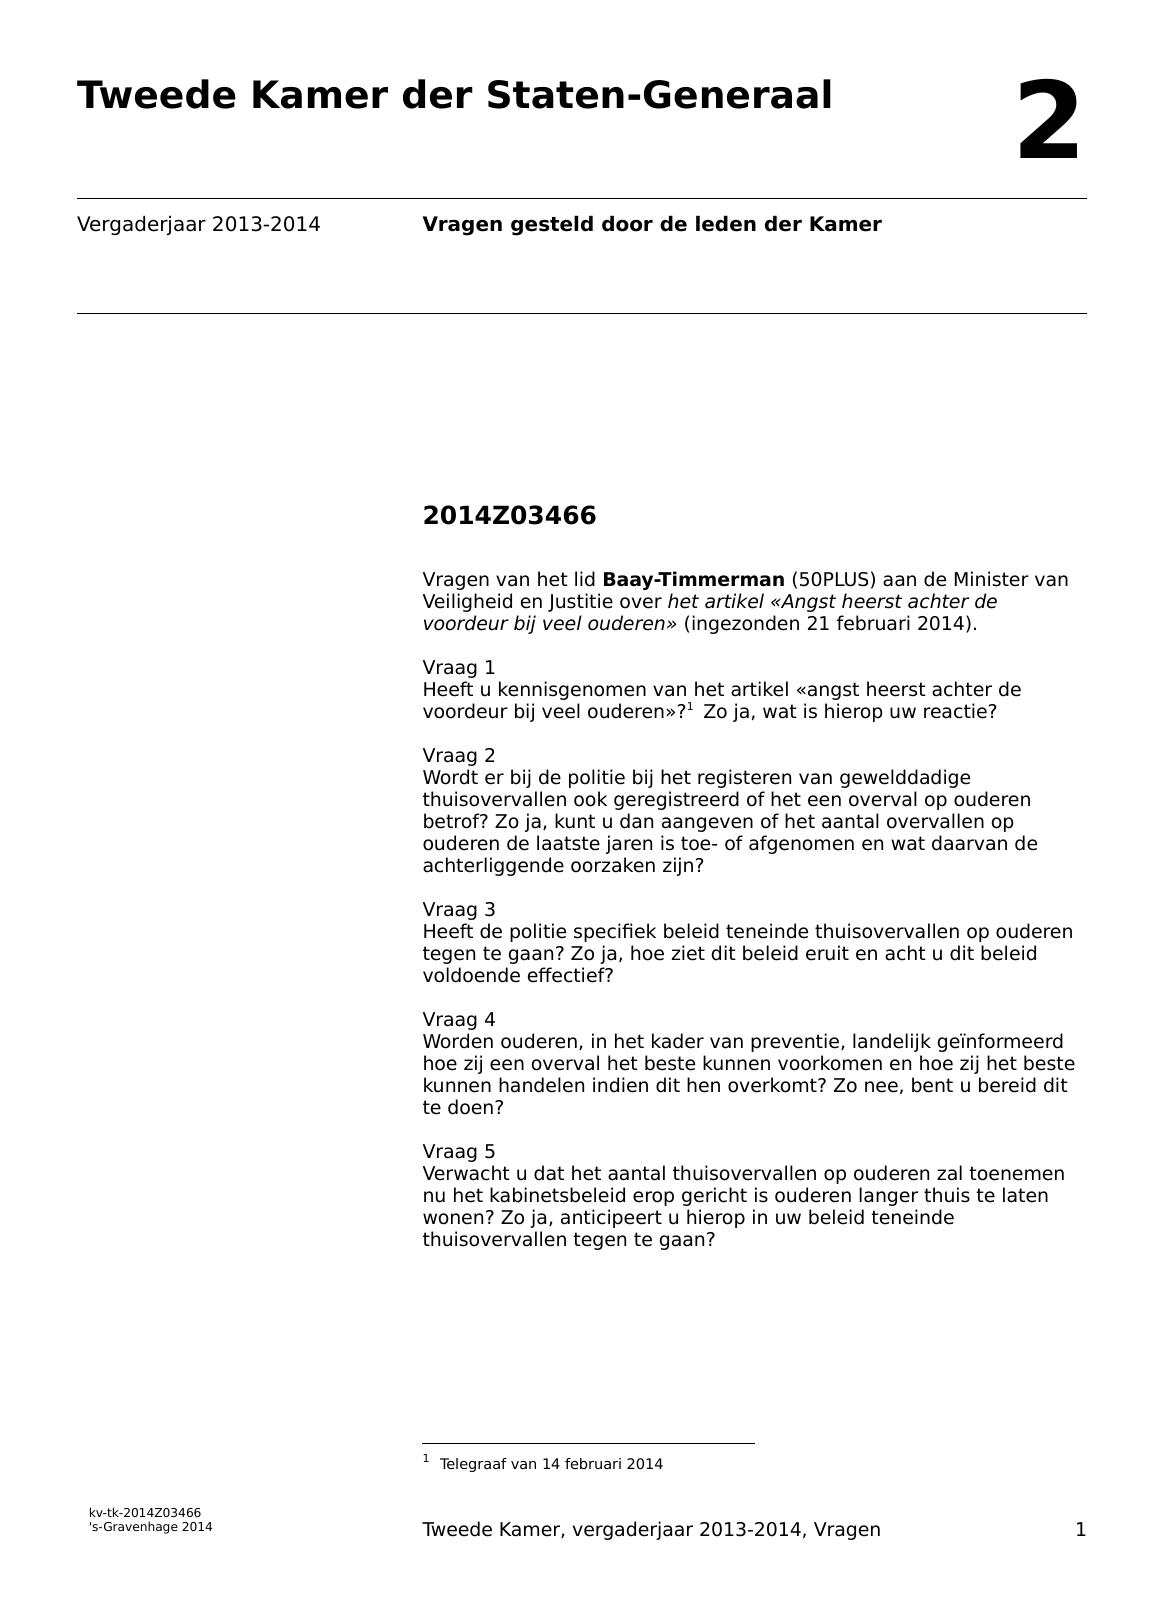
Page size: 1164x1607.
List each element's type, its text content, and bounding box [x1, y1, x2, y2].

text Vraag 2 [422, 745, 1087, 767]
text 's-Gravenhage 2014 [88, 1520, 323, 1534]
text Vraag 5 [422, 1141, 1087, 1163]
text 2014Z03466 [422, 501, 1087, 531]
text Verwacht u dat het aantal thuisovervallen op ouderen zal toenemen nu het kabinetsbeleid erop gericht is ouderen langer thuis te laten wonen? Zo ja, anticipeert u hierop in uw beleid teneinde thuisovervallen tegen te gaan? [422, 1163, 1087, 1251]
text Vraag 3 [422, 899, 1087, 921]
text kv-tk-2014Z03466 [88, 1506, 323, 1520]
table_header Tweede Kamer der Staten-Generaal [77, 59, 886, 198]
text Vraag 1 [422, 657, 1087, 679]
text Worden ouderen, in het kader van preventie, landelijk geïnformeerd hoe zij een overval het beste kunnen voorkomen en hoe zij het beste kunnen handelen indien dit hen overkomt? Zo nee, bent u bereid dit te doen? [422, 1031, 1087, 1119]
text Vraag 4 [422, 1009, 1087, 1031]
text Wordt er bij de politie bij het registeren van gewelddadige thuisovervallen ook geregistreerd of het een overval op ouderen betrof? Zo ja, kunt u dan aangeven of het aantal overvallen op ouderen de laatste jaren is toe- of afgenomen en wat daarvan de achterliggende oorzaken zijn? [422, 767, 1087, 877]
text Telegraaf van 14 februari 2014 [422, 1452, 1087, 1474]
text Heeft de politie specifiek beleid teneinde thuisovervallen op ouderen tegen te gaan? Zo ja, hoe ziet dit beleid eruit en acht u dit beleid voldoende effectief? [422, 921, 1087, 987]
text Heeft u kennisgenomen van het artikel «angst heerst achter de voordeur bij veel ouderen»? Zo ja, wat is hierop uw reactie? [422, 679, 1087, 723]
text Vragen van het lid Baay-Timmerman (50PLUS) aan de Minister van Veiligheid en Justitie over het artikel «Angst heerst achter de voordeur bij veel ouderen» (ingezonden 21 februari 2014). [422, 569, 1087, 635]
table_header 2 [886, 59, 1087, 198]
table_cell Vergaderjaar 2013-2014 [77, 199, 422, 313]
table_cell Vragen gesteld door de leden der Kamer [422, 199, 1087, 313]
